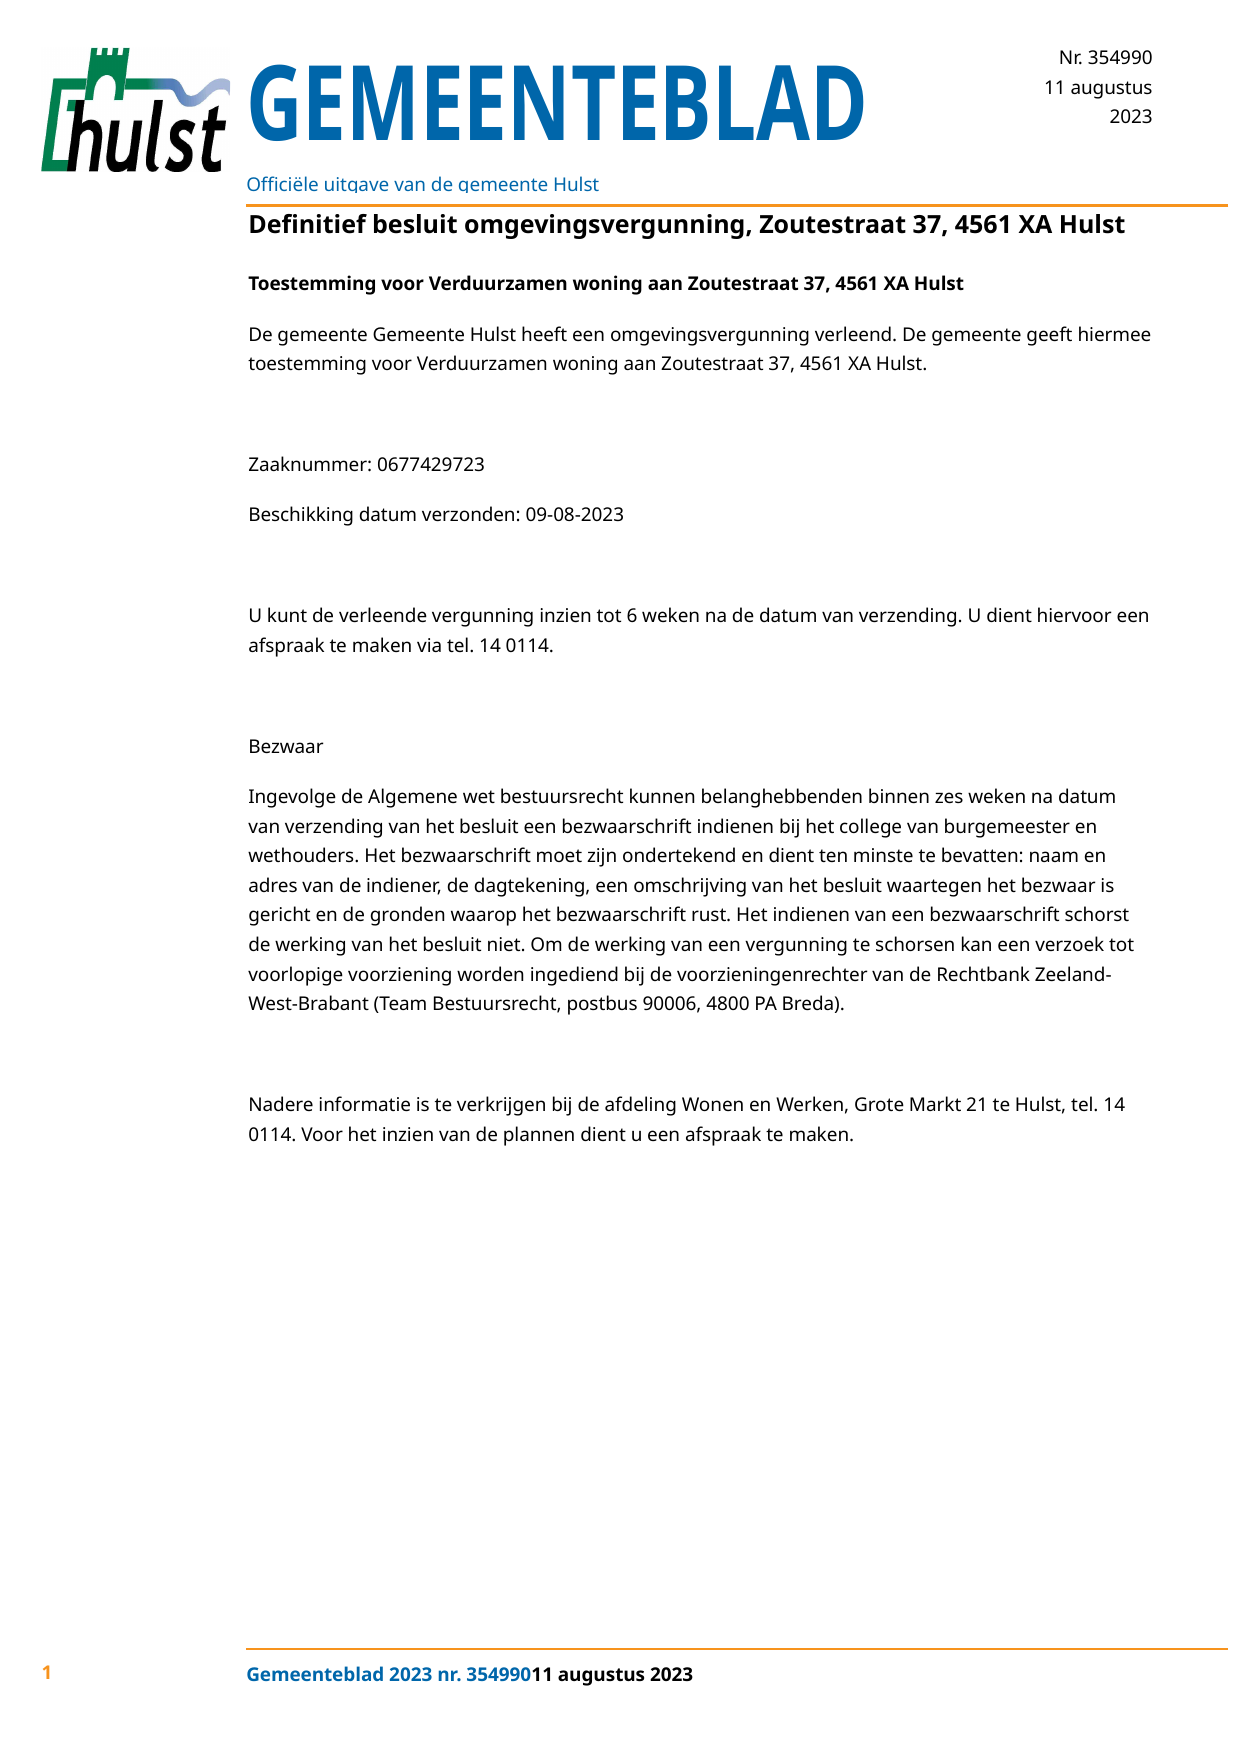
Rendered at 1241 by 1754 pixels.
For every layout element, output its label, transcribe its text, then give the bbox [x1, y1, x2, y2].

text Ingevolge de Algemene wet bestuursrecht kunnen belanghebbenden binnen zes weken na datum van verzending van het besluit een bezwaarschrift indienen bij het college van burgemeester en wethouders. Het bezwaarschrift moet zijn ondertekend en dient ten minste te bevatten: naam en adres van de indiener, de dagtekening, een omschrijving van het besluit waartegen het bezwaar is gericht en de gronden waarop het bezwaarschrift rust. Het indienen van een bezwaarschrift schorst de werking van het besluit niet. Om de werking van een vergunning te schorsen kan een verzoek tot voorlopige voorziening worden ingediend bij de voorzieningenrechter van de Rechtbank Zeeland-West-Brabant (Team Bestuursrecht, postbus 90006, 4800 PA Breda). [248, 783, 1152, 1016]
text De gemeente Gemeente Hulst heeft een omgevingsvergunning verleend. De gemeente geeft hiermee toestemming voor Verduurzamen woning aan Zoutestraat 37, 4561 XA Hulst. [248, 321, 1152, 376]
text U kunt de verleende vergunning inzien tot 6 weken na de datum van verzending. U dient hiervoor een afspraak te maken via tel. 14 0114. [248, 602, 1152, 658]
text Toestemming voor Verduurzamen woning aan Zoutestraat 37, 4561 XA Hulst [248, 270, 1152, 296]
text Zaaknummer: 0677429723 [248, 451, 1152, 477]
picture [41, 47, 231, 172]
text Nadere informatie is te verkrijgen bij de afdeling Wonen en Werken, Grote Markt 21 te Hulst, tel. 14 0114. Voor het inzien van de plannen dient u een afspraak te maken. [248, 1091, 1152, 1146]
text Definitief besluit omgevingsvergunning, Zoutestraat 37, 4561 XA Hulst [248, 207, 1152, 241]
text Bezwaar [248, 733, 1152, 758]
text Beschikking datum verzonden: 09-08-2023 [248, 502, 1152, 527]
